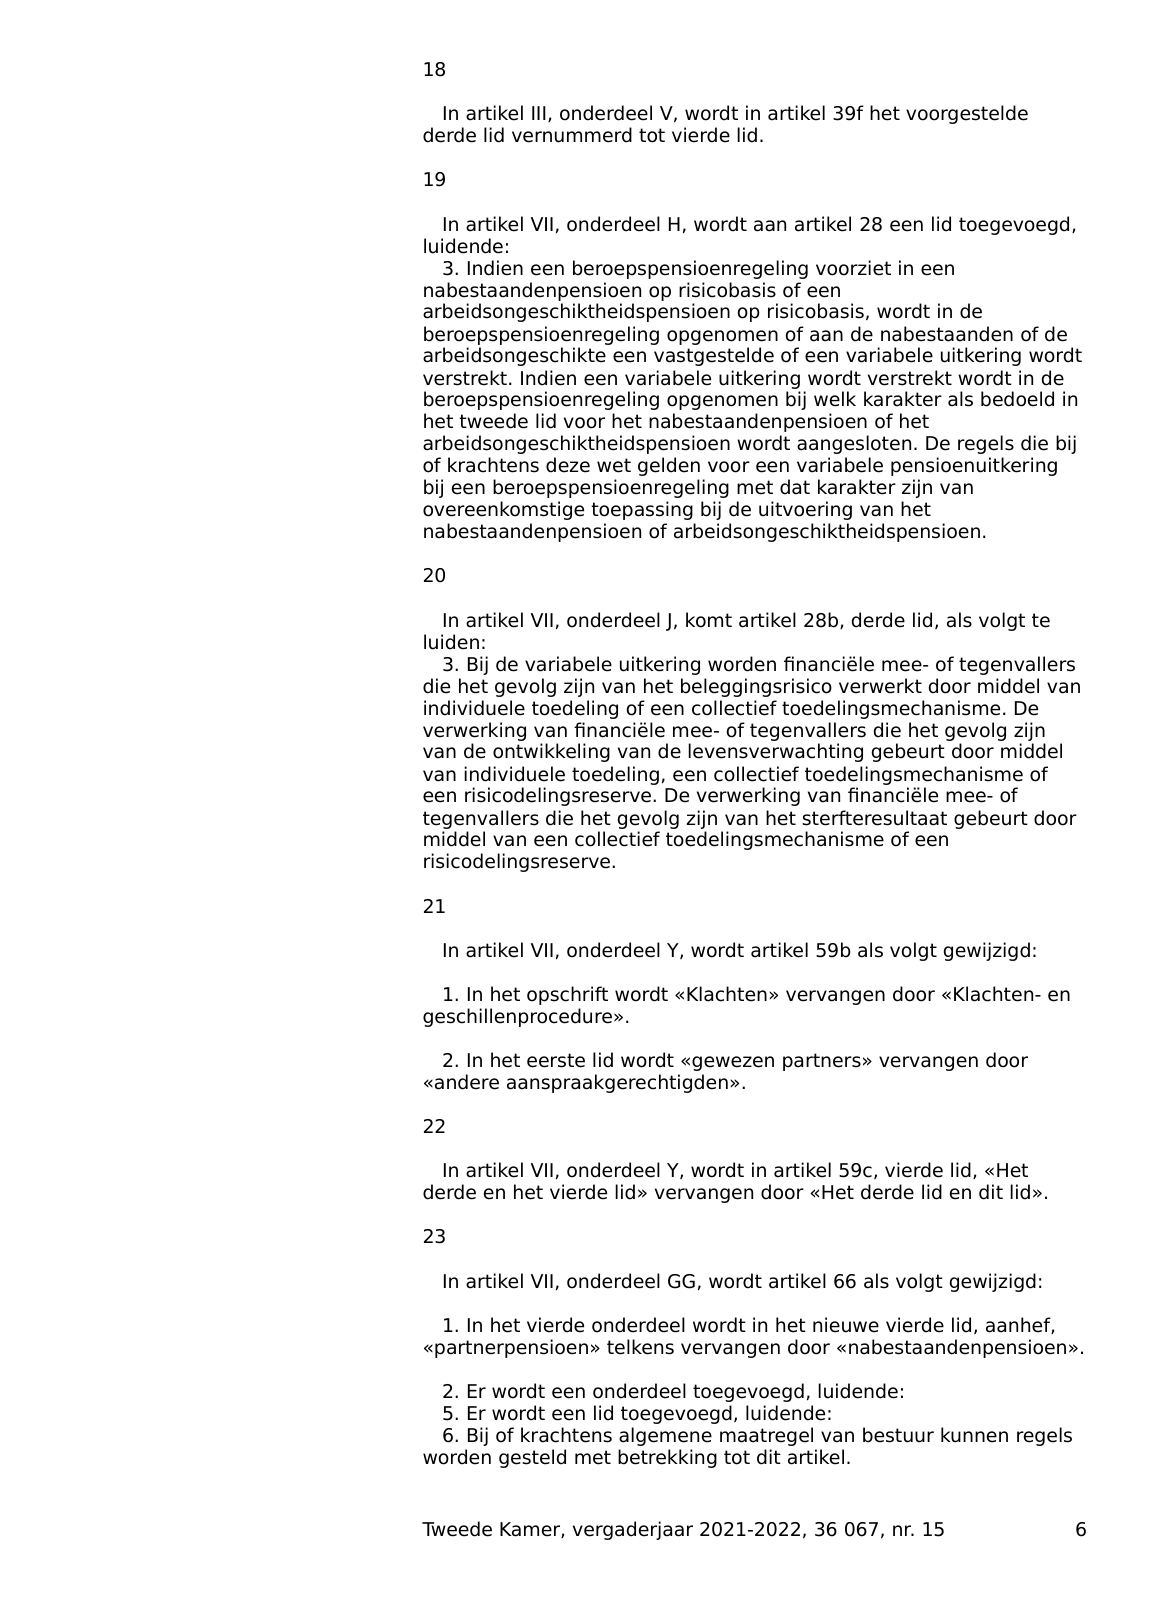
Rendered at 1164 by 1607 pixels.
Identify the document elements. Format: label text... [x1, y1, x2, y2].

subtitle 22 [422, 1116, 1087, 1138]
text In artikel VII, onderdeel J, komt artikel 28b, derde lid, als volgt te luiden: [422, 609, 1087, 653]
subtitle 20 [422, 565, 1087, 587]
text In artikel III, onderdeel V, wordt in artikel 39f het voorgestelde derde lid vernummerd tot vierde lid. [422, 103, 1087, 147]
text In artikel VII, onderdeel GG, wordt artikel 66 als volgt gewijzigd: [422, 1271, 1087, 1293]
text 3. Indien een beroepspensioenregeling voorziet in een nabestaandenpensioen op risicobasis of een arbeidsongeschiktheidspensioen op risicobasis, wordt in de beroepspensioenregeling opgenomen of aan de nabestaanden of de arbeidsongeschikte een vastgestelde of een variabele uitkering wordt verstrekt. Indien een variabele uitkering wordt verstrekt wordt in de beroepspensioenregeling opgenomen bij welk karakter als bedoeld in het tweede lid voor het nabestaandenpensioen of het arbeidsongeschiktheidspensioen wordt aangesloten. De regels die bij of krachtens deze wet gelden voor een variabele pensioenuitkering bij een beroepspensioenregeling met dat karakter zijn van overeenkomstige toepassing bij de uitvoering van het nabestaandenpensioen of arbeidsongeschiktheidspensioen. [422, 257, 1087, 543]
text 3. Bij de variabele uitkering worden financiële mee- of tegenvallers die het gevolg zijn van het beleggingsrisico verwerkt door middel van individuele toedeling of een collectief toedelingsmechanisme. De verwerking van financiële mee- of tegenvallers die het gevolg zijn van de ontwikkeling van de levensverwachting gebeurt door middel van individuele toedeling, een collectief toedelingsmechanisme of een risicodelingsreserve. De verwerking van financiële mee- of tegenvallers die het gevolg zijn van het sterfteresultaat gebeurt door middel van een collectief toedelingsmechanisme of een risicodelingsreserve. [422, 653, 1087, 873]
subtitle 23 [422, 1226, 1087, 1248]
subtitle 19 [422, 169, 1087, 191]
subtitle 21 [422, 896, 1087, 917]
text 2. In het eerste lid wordt «gewezen partners» vervangen door «andere aanspraakgerechtigden». [422, 1050, 1087, 1094]
text 6. Bij of krachtens algemene maatregel van bestuur kunnen regels worden gesteld met betrekking tot dit artikel. [422, 1425, 1087, 1469]
text 1. In het opschrift wordt «Klachten» vervangen door «Klachten- en geschillenprocedure». [422, 984, 1087, 1028]
subtitle 18 [422, 59, 1087, 81]
text In artikel VII, onderdeel Y, wordt artikel 59b als volgt gewijzigd: [422, 940, 1087, 962]
text 1. In het vierde onderdeel wordt in het nieuwe vierde lid, aanhef, «partnerpensioen» telkens vervangen door «nabestaandenpensioen». [422, 1315, 1087, 1359]
text 2. Er wordt een onderdeel toegevoegd, luidende: [422, 1381, 1087, 1403]
text 5. Er wordt een lid toegevoegd, luidende: [422, 1403, 1087, 1425]
text In artikel VII, onderdeel Y, wordt in artikel 59c, vierde lid, «Het derde en het vierde lid» vervangen door «Het derde lid en dit lid». [422, 1160, 1087, 1204]
text In artikel VII, onderdeel H, wordt aan artikel 28 een lid toegevoegd, luidende: [422, 213, 1087, 257]
